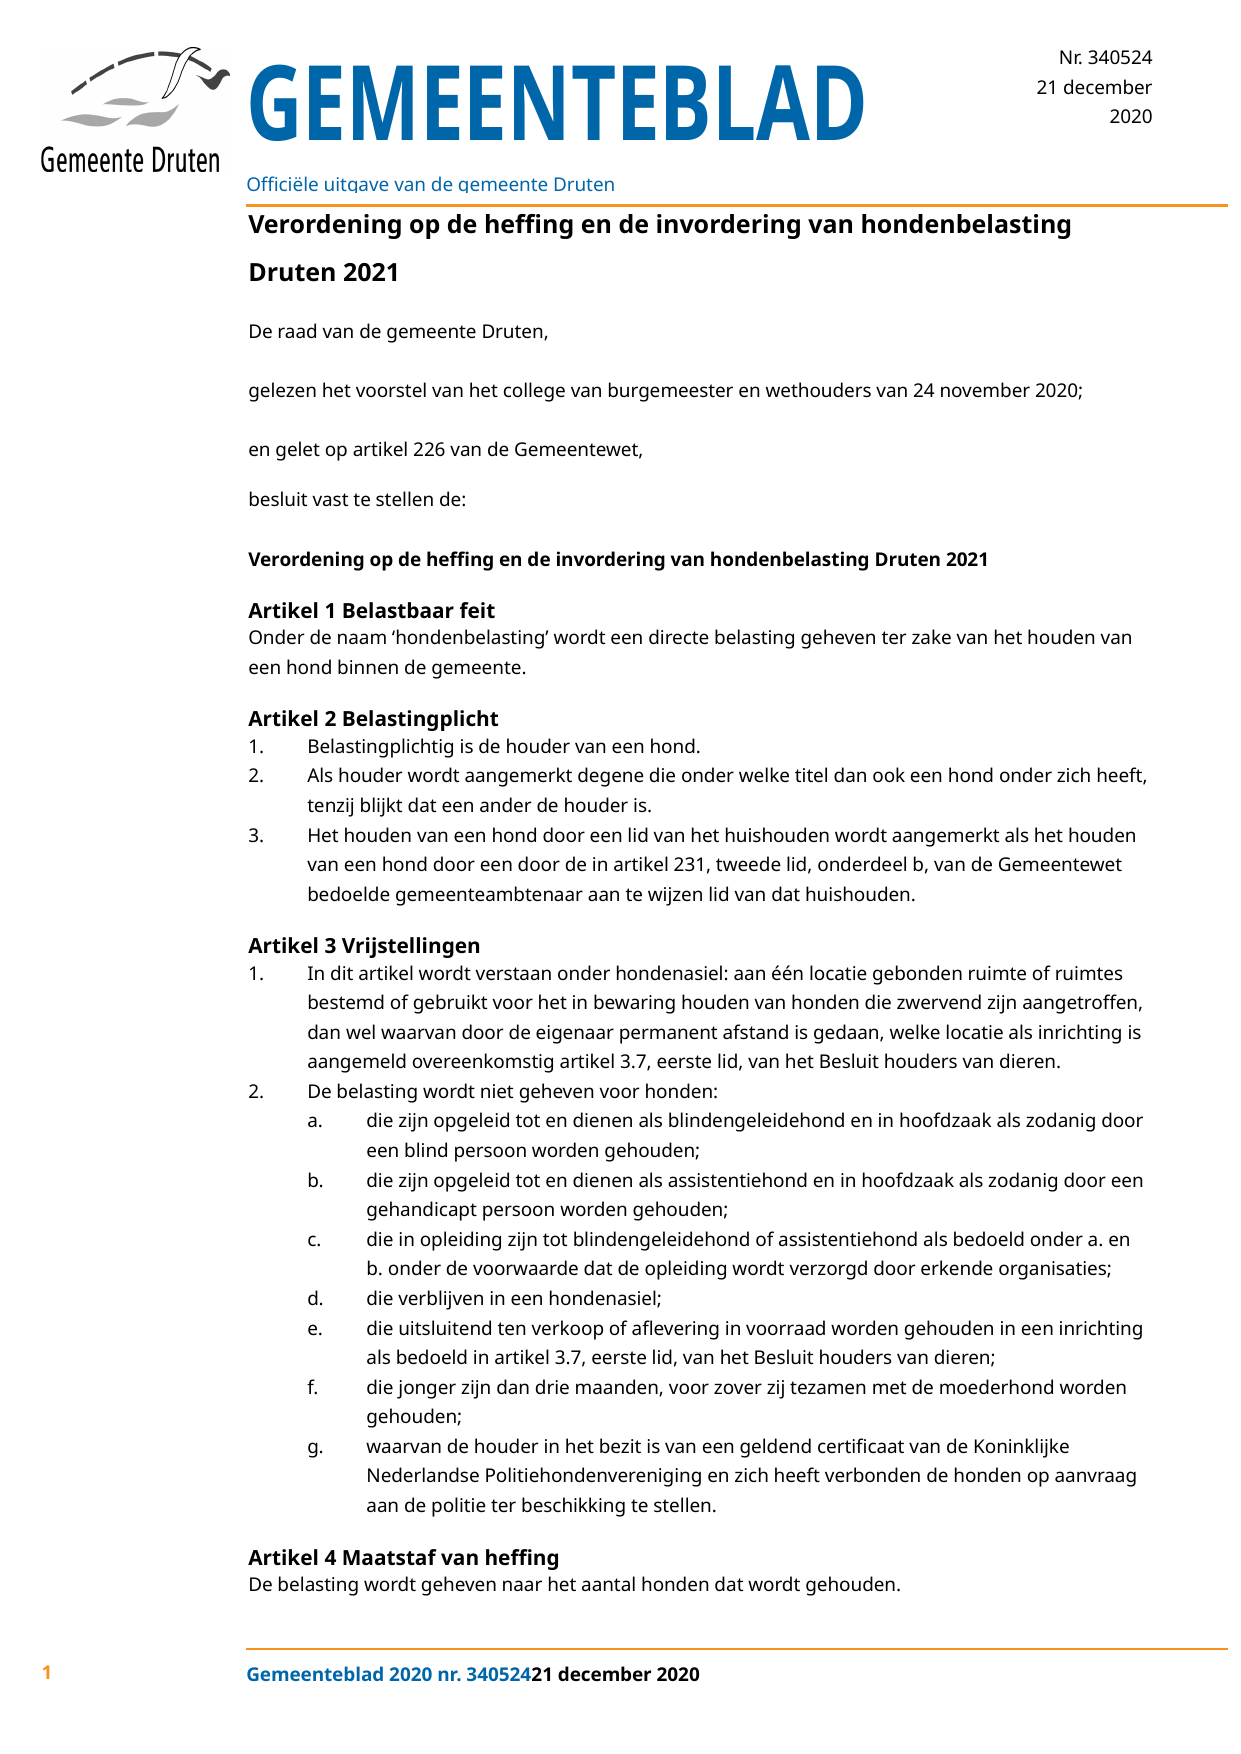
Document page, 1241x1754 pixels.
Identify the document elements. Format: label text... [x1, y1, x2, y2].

list die zijn opgeleid tot en dienen als blindengeleidehond en in hoofdzaak als zodanig door een blind persoon worden gehouden; [307, 1108, 1152, 1163]
list die jonger zijn dan drie maanden, voor zover zij tezamen met de moederhond worden gehouden; [307, 1374, 1152, 1429]
text De belasting wordt geheven naar het aantal honden dat wordt gehouden. [248, 1571, 1152, 1597]
picture [41, 47, 231, 172]
text gelezen het voorstel van het college van burgemeester en wethouders van 24 november 2020; [248, 377, 1152, 403]
text Onder de naam ‘hondenbelasting’ wordt een directe belasting geheven ter zake van het houden van een hond binnen de gemeente. [248, 624, 1152, 680]
text Artikel 1 Belastbaar feit [248, 596, 1152, 624]
text en gelet op artikel 226 van de Gemeentewet, [248, 436, 1152, 462]
list die uitsluitend ten verkoop of aflevering in voorraad worden gehouden in een inrichting als bedoeld in artikel 3.7, eerste lid, van het Besluit houders van dieren; [307, 1315, 1152, 1370]
list Als houder wordt aangemerkt degene die onder welke titel dan ook een hond onder zich heeft, tenzij blijkt dat een ander de houder is. [248, 763, 1152, 818]
text Artikel 3 Vrijstellingen [248, 931, 1152, 960]
list die in opleiding zijn tot blindengeleidehond of assistentiehond als bedoeld onder a. en b. onder de voorwaarde dat de opleiding wordt verzorgd door erkende organisaties; [307, 1226, 1152, 1281]
text Artikel 4 Maatstaf van heffing [248, 1543, 1152, 1571]
list In dit artikel wordt verstaan onder hondenasiel: aan één locatie gebonden ruimte of ruimtes bestemd of gebruikt voor het in bewaring houden van honden die zwervend zijn aangetroffen, dan wel waarvan door de eigenaar permanent afstand is gedaan, welke locatie als inrichting is aangemeld overeenkomstig artikel 3.7, eerste lid, van het Besluit houders van dieren. [248, 960, 1152, 1074]
list Het houden van een hond door een lid van het huishouden wordt aangemerkt als het houden van een hond door een door de in artikel 231, tweede lid, onderdeel b, van de Gemeentewet bedoelde gemeenteambtenaar aan te wijzen lid van dat huishouden. [248, 822, 1152, 907]
list waarvan de houder in het bezit is van een geldend certificaat van de Koninklijke Nederlandse Politiehondenvereniging en zich heeft verbonden de honden op aanvraag aan de politie ter beschikking te stellen. [307, 1433, 1152, 1518]
text De raad van de gemeente Druten, [248, 318, 1152, 344]
list die verblijven in een hondenasiel; [307, 1285, 1152, 1311]
list Belastingplichtig is de houder van een hond. [248, 733, 1152, 759]
list die zijn opgeleid tot en dienen als assistentiehond en in hoofdzaak als zodanig door een gehandicapt persoon worden gehouden; [307, 1167, 1152, 1222]
list De belasting wordt niet geheven voor honden: [248, 1078, 1152, 1104]
text besluit vast te stellen de: [248, 487, 1152, 512]
text Artikel 2 Belastingplicht [248, 704, 1152, 733]
text Verordening op de heffing en de invordering van hondenbelasting Druten 2021 [248, 546, 1152, 571]
text Verordening op de heffing en de invordering van hondenbelasting Druten 2021 [248, 207, 1152, 288]
